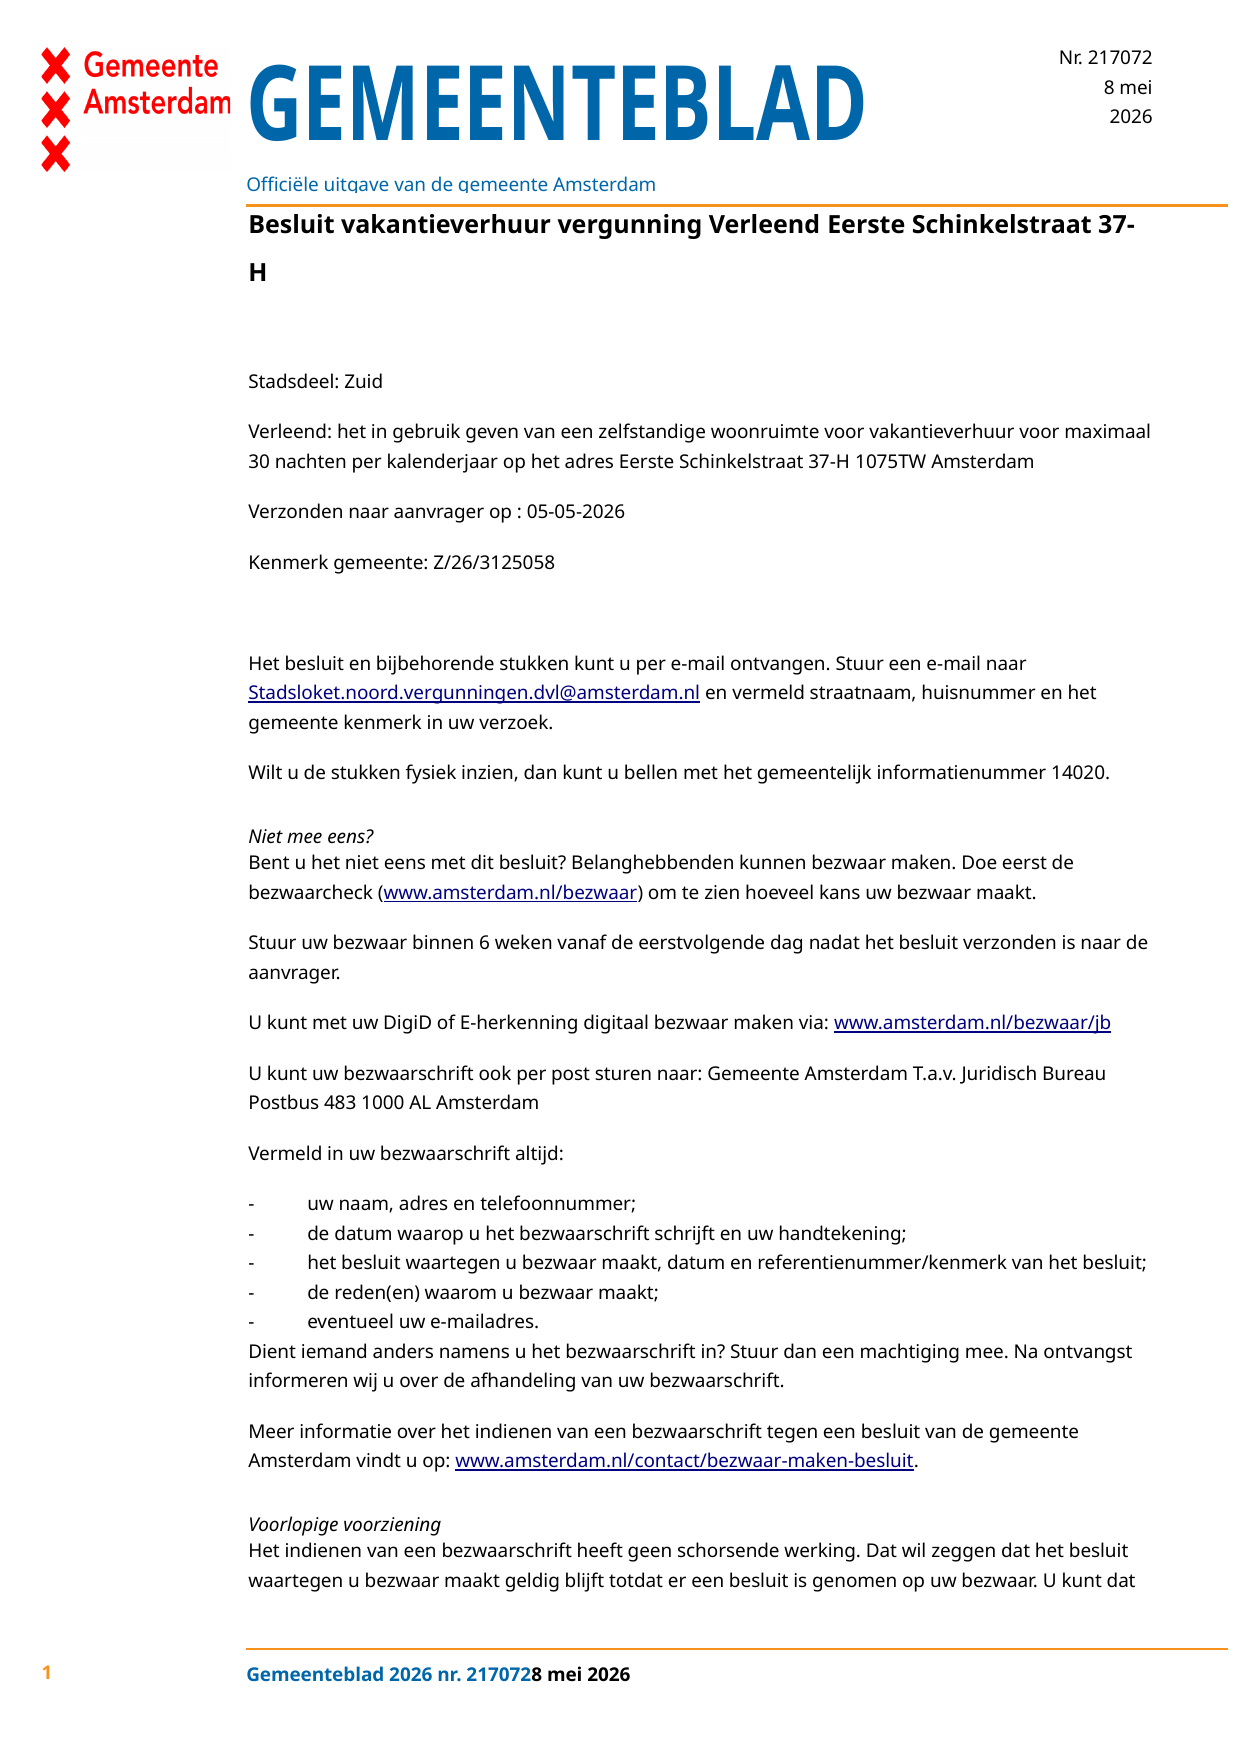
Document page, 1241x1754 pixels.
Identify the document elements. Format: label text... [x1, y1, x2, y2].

list de datum waarop u het bezwaarschrift schrijft en uw handtekening; [248, 1220, 1152, 1245]
text Besluit vakantieverhuur vergunning Verleend Eerste Schinkelstraat 37-H [248, 207, 1152, 288]
list eventueel uw e-mailadres. [248, 1308, 1152, 1334]
text Verzonden naar aanvrager op : 05-05-2026 [248, 499, 1152, 524]
picture [41, 47, 231, 172]
text Het indienen van een bezwaarschrift heeft geen schorsende werking. Dat wil zeggen dat het besluit waartegen u bezwaar maakt geldig blijft totdat er een besluit is genomen op uw bezwaar. U kunt dat [248, 1537, 1152, 1593]
list het besluit waartegen u bezwaar maakt, datum en referentienummer/kenmerk van het besluit; [248, 1249, 1152, 1275]
text Vermeld in uw bezwaarschrift altijd: [248, 1140, 1152, 1165]
text Dient iemand anders namens u het bezwaarschrift in? Stuur dan een machtiging mee. Na ontvangst informeren wij u over de afhandeling van uw bezwaarschrift. [248, 1338, 1152, 1393]
text Stadsdeel: Zuid [248, 368, 1152, 394]
text Voorlopige voorziening [248, 1512, 1152, 1537]
text Meer informatie over het indienen van een bezwaarschrift tegen een besluit van de gemeente Amsterdam vindt u op: www.amsterdam.nl/contact/bezwaar-maken-besluit. [248, 1418, 1152, 1473]
text U kunt met uw DigiD of E-herkenning digitaal bezwaar maken via: www.amsterdam.nl/bezwaar/jb [248, 1009, 1152, 1035]
list de reden(en) waarom u bezwaar maakt; [248, 1279, 1152, 1304]
list uw naam, adres en telefoonnummer; [248, 1190, 1152, 1216]
text U kunt uw bezwaarschrift ook per post sturen naar: Gemeente Amsterdam T.a.v. Juridisch Bureau Postbus 483 1000 AL Amsterdam [248, 1060, 1152, 1115]
text Kenmerk gemeente: Z/26/3125058 [248, 549, 1152, 575]
text Wilt u de stukken fysiek inzien, dan kunt u bellen met het gemeentelijk informatienummer 14020. [248, 759, 1152, 785]
text Stuur uw bezwaar binnen 6 weken vanaf de eerstvolgende dag nadat het besluit verzonden is naar de aanvrager. [248, 929, 1152, 984]
text Bent u het niet eens met dit besluit? Belanghebbenden kunnen bezwaar maken. Doe eerst de bezwaarcheck (www.amsterdam.nl/bezwaar) om te zien hoeveel kans uw bezwaar maakt. [248, 849, 1152, 904]
text Niet mee eens? [248, 823, 1152, 849]
text Het besluit en bijbehorende stukken kunt u per e-mail ontvangen. Stuur een e-mail naar Stadsloket.noord.vergunningen.dvl@amsterdam.nl en vermeld straatnaam, huisnummer en het gemeente kenmerk in uw verzoek. [248, 650, 1152, 735]
text Verleend: het in gebruik geven van een zelfstandige woonruimte voor vakantieverhuur voor maximaal 30 nachten per kalenderjaar op het adres Eerste Schinkelstraat 37-H 1075TW Amsterdam [248, 419, 1152, 474]
